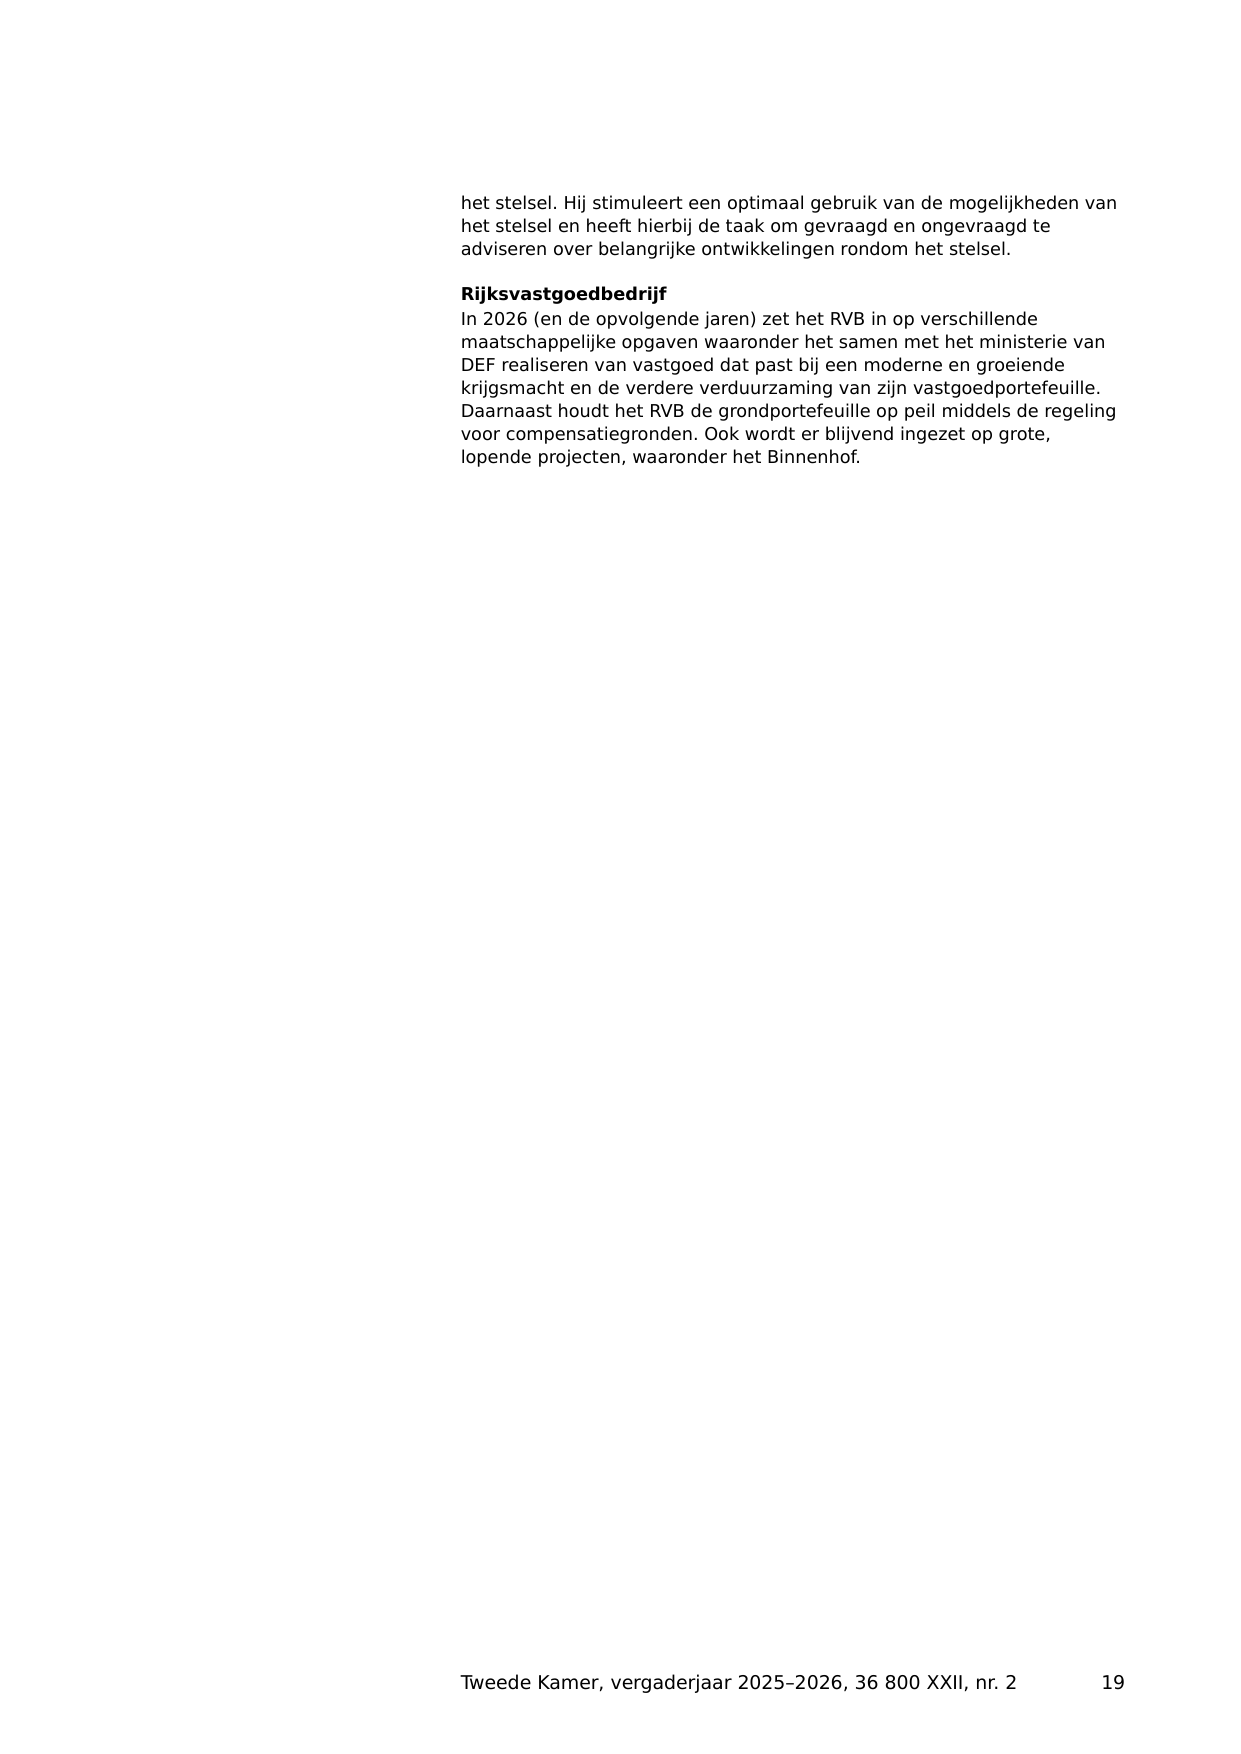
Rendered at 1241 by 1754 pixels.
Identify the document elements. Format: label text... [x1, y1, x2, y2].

text In 2026 (en de opvolgende jaren) zet het RVB in op verschillende maatschappelijke opgaven waaronder het samen met het ministerie van DEF realiseren van vastgoed dat past bij een moderne en groeiende krijgsmacht en de verdere verduurzaming van zijn vastgoedportefeuille. Daarnaast houdt het RVB de grondportefeuille op peil middels de regeling voor compensatiegronden. Ook wordt er blijvend ingezet op grote, lopende projecten, waaronder het Binnenhof. [461, 307, 1125, 468]
text Rijksvastgoedbedrijf [461, 282, 1125, 305]
text het stelsel. Hij stimuleert een optimaal gebruik van de mogelijkheden van het stelsel en heeft hierbij de taak om gevraagd en ongevraagd te adviseren over belangrijke ontwikkelingen rondom het stelsel. [461, 191, 1125, 259]
